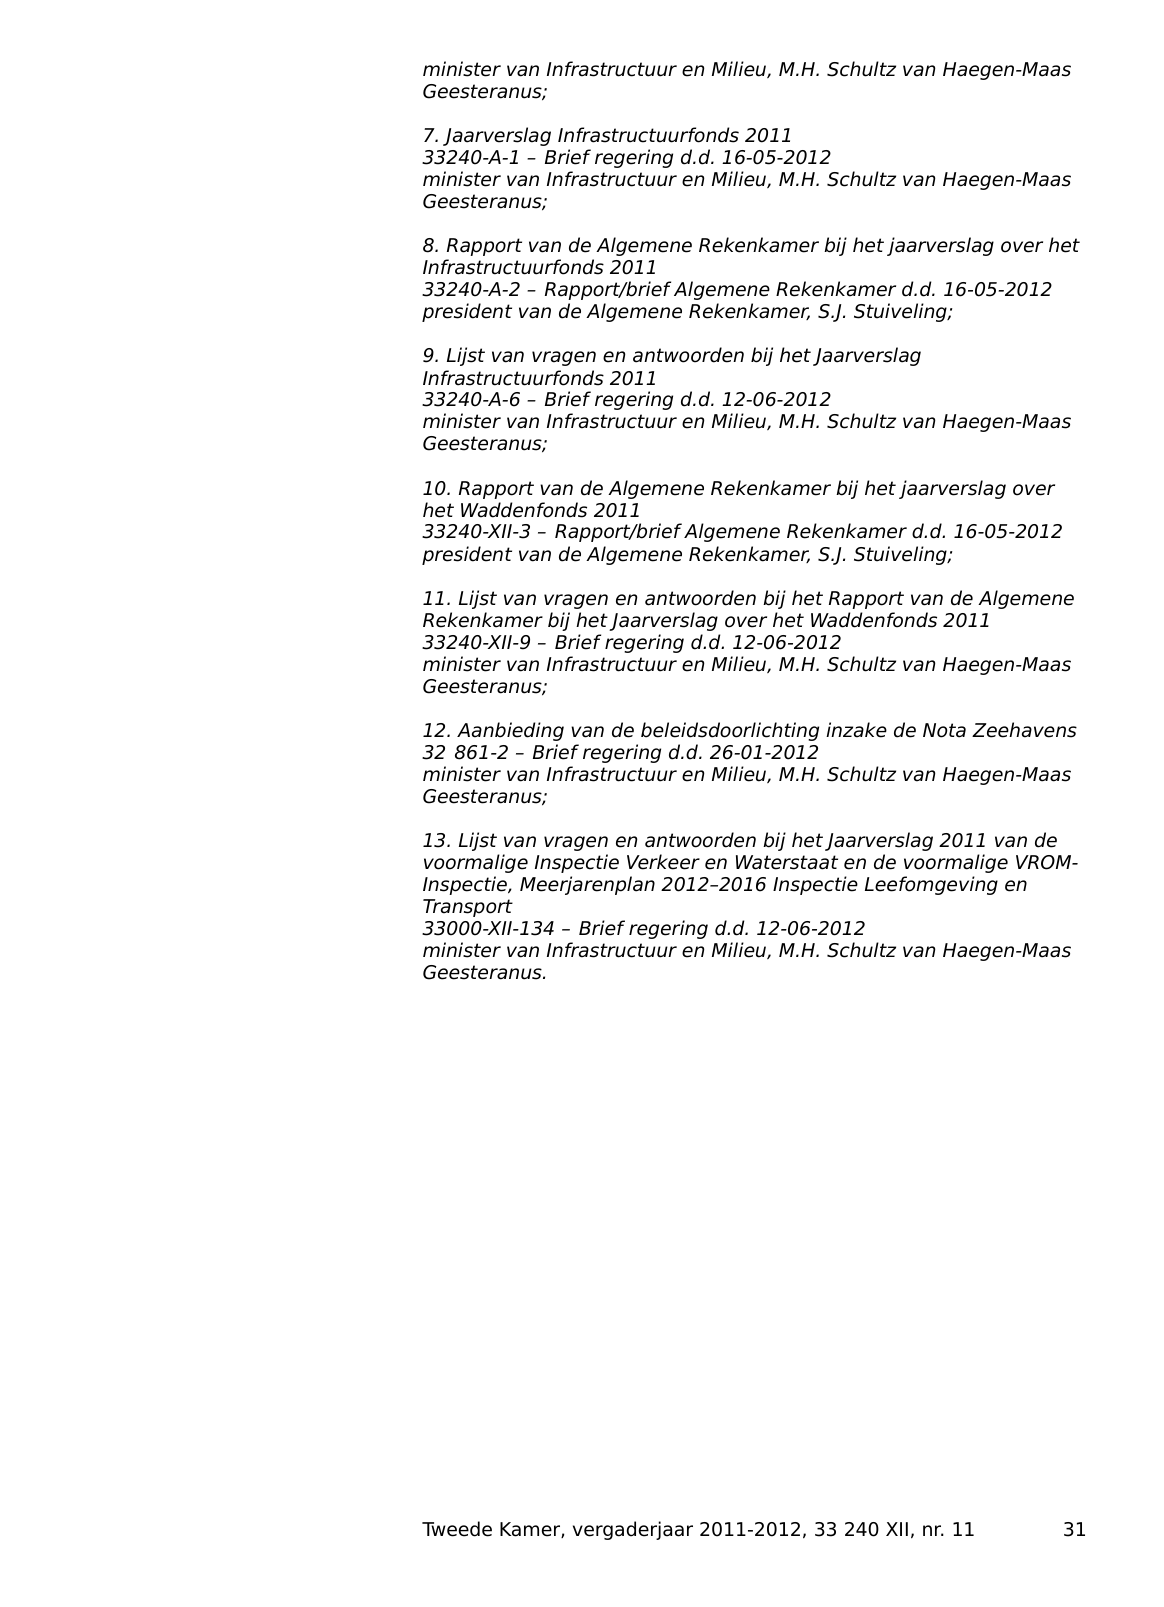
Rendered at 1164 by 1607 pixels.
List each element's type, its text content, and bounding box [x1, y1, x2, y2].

text 33240-A-6 – Brief regering d.d. 12-06-2012 [422, 389, 1087, 411]
text minister van Infrastructuur en Milieu, M.H. Schultz van Haegen-Maas Geesteranus; [422, 59, 1087, 103]
text 33240-XII-3 – Rapport/brief Algemene Rekenkamer d.d. 16-05-2012 [422, 521, 1087, 543]
text 13. Lijst van vragen en antwoorden bij het Jaarverslag 2011 van de voormalige Inspectie Verkeer en Waterstaat en de voormalige VROM-Inspectie, Meerjarenplan 2012–2016 Inspectie Leefomgeving en Transport [422, 830, 1087, 918]
text minister van Infrastructuur en Milieu, M.H. Schultz van Haegen-Maas Geesteranus; [422, 169, 1087, 213]
text 11. Lijst van vragen en antwoorden bij het Rapport van de Algemene Rekenkamer bij het Jaarverslag over het Waddenfonds 2011 [422, 588, 1087, 632]
text president van de Algemene Rekenkamer, S.J. Stuiveling; [422, 301, 1087, 323]
text 33240-XII-9 – Brief regering d.d. 12-06-2012 [422, 632, 1087, 653]
text 10. Rapport van de Algemene Rekenkamer bij het jaarverslag over het Waddenfonds 2011 [422, 477, 1087, 521]
text minister van Infrastructuur en Milieu, M.H. Schultz van Haegen-Maas Geesteranus; [422, 764, 1087, 808]
text 32 861-2 – Brief regering d.d. 26-01-2012 [422, 742, 1087, 764]
text 8. Rapport van de Algemene Rekenkamer bij het jaarverslag over het Infrastructuurfonds 2011 [422, 235, 1087, 279]
text minister van Infrastructuur en Milieu, M.H. Schultz van Haegen-Maas Geesteranus; [422, 411, 1087, 455]
text 12. Aanbieding van de beleidsdoorlichting inzake de Nota Zeehavens [422, 720, 1087, 742]
text minister van Infrastructuur en Milieu, M.H. Schultz van Haegen-Maas Geesteranus. [422, 940, 1087, 984]
text 33240-A-1 – Brief regering d.d. 16-05-2012 [422, 147, 1087, 169]
text minister van Infrastructuur en Milieu, M.H. Schultz van Haegen-Maas Geesteranus; [422, 653, 1087, 697]
text 33240-A-2 – Rapport/brief Algemene Rekenkamer d.d. 16-05-2012 [422, 279, 1087, 301]
text 9. Lijst van vragen en antwoorden bij het Jaarverslag Infrastructuurfonds 2011 [422, 345, 1087, 389]
text president van de Algemene Rekenkamer, S.J. Stuiveling; [422, 543, 1087, 565]
text 7. Jaarverslag Infrastructuurfonds 2011 [422, 125, 1087, 147]
text 33000-XII-134 – Brief regering d.d. 12-06-2012 [422, 918, 1087, 940]
